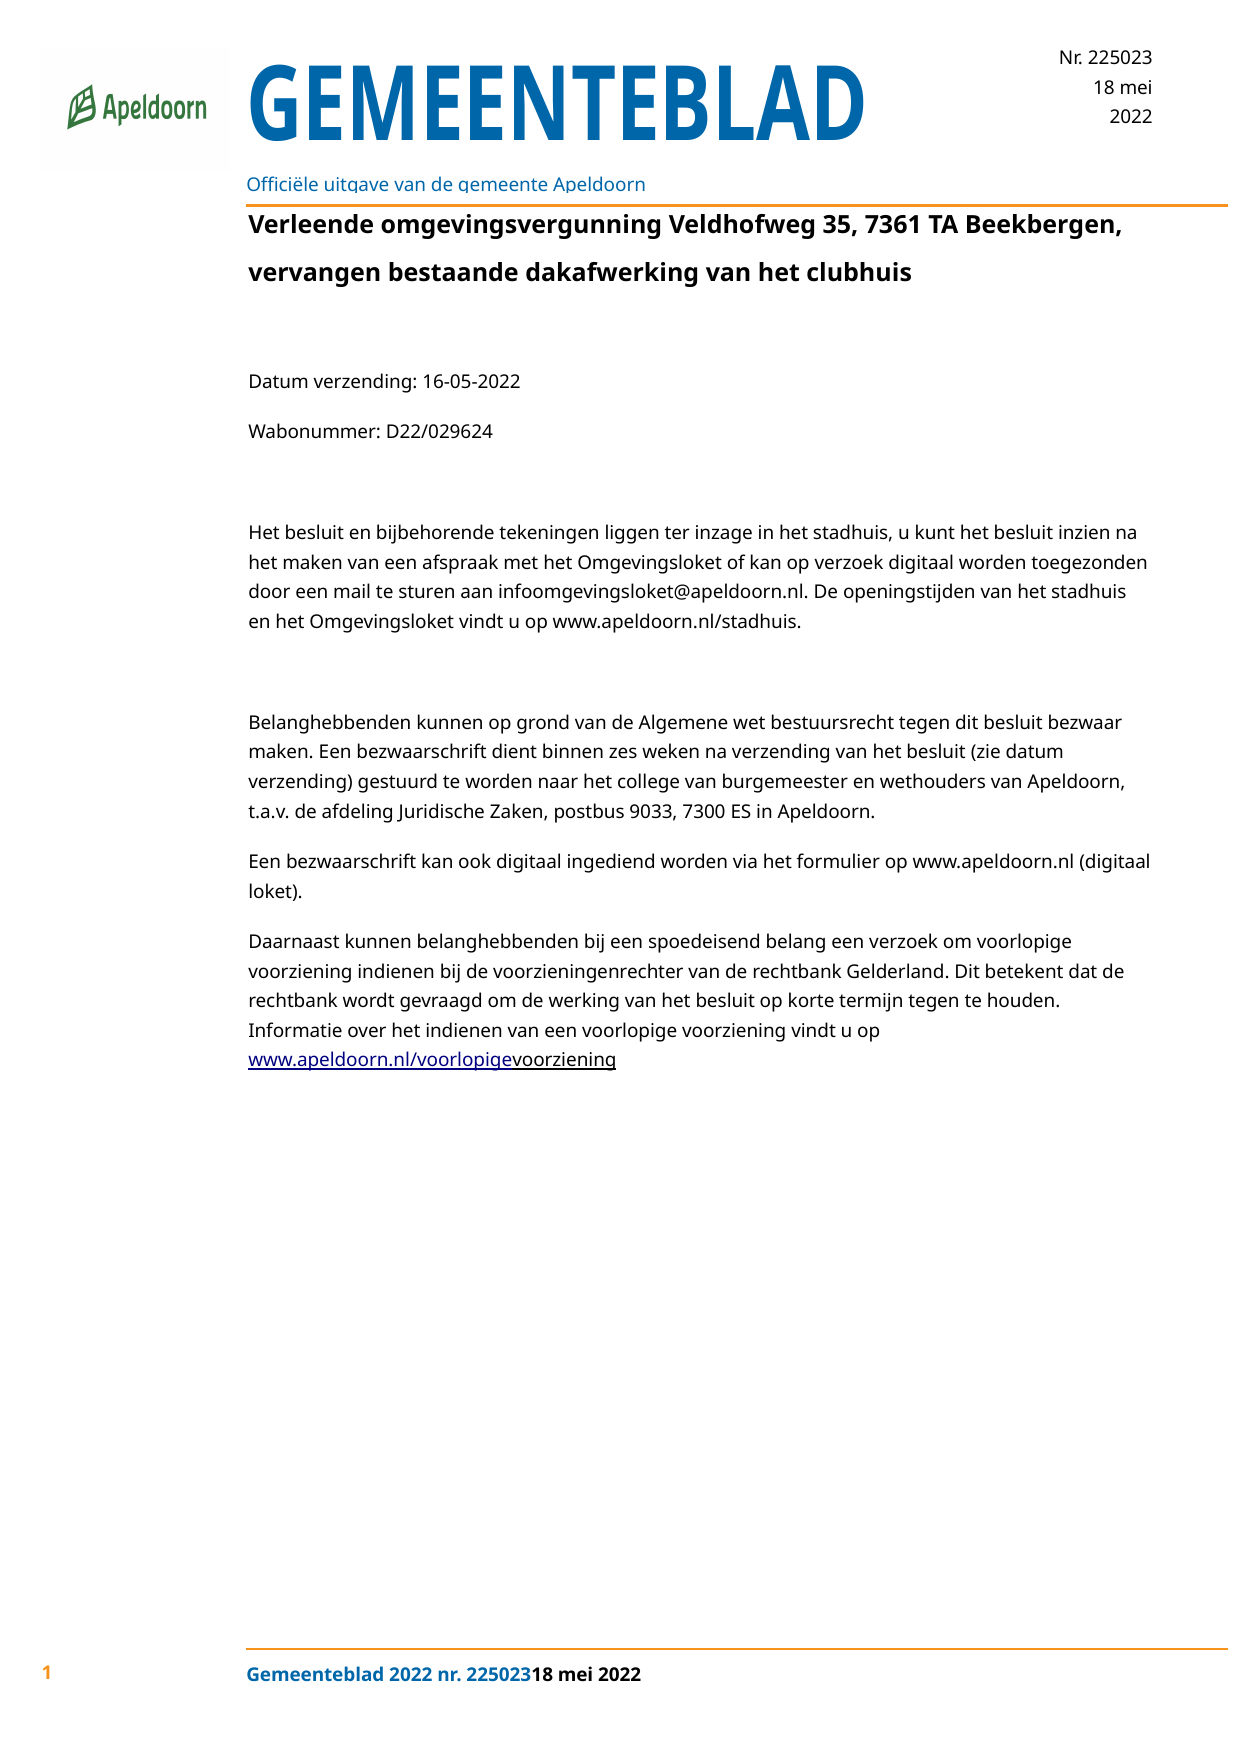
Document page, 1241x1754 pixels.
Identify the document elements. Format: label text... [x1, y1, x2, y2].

text Verleende omgevingsvergunning Veldhofweg 35, 7361 TA Beekbergen, vervangen bestaande dakafwerking van het clubhuis [248, 207, 1152, 288]
text Wabonummer: D22/029624 [248, 419, 1152, 444]
text Het besluit en bijbehorende tekeningen liggen ter inzage in het stadhuis, u kunt het besluit inzien na het maken van een afspraak met het Omgevingsloket of kan op verzoek digitaal worden toegezonden door een mail te sturen aan infoomgevingsloket@apeldoorn.nl. De openingstijden van het stadhuis en het Omgevingsloket vindt u op www.apeldoorn.nl/stadhuis. [248, 519, 1152, 634]
text Datum verzending: 16-05-2022 [248, 368, 1152, 394]
picture [41, 47, 231, 172]
text Een bezwaarschrift kan ook digitaal ingediend worden via het formulier op www.apeldoorn.nl (digitaal loket). [248, 848, 1152, 904]
text Belanghebbenden kunnen op grond van de Algemene wet bestuursrecht tegen dit besluit bezwaar maken. Een bezwaarschrift dient binnen zes weken na verzending van het besluit (zie datum verzending) gestuurd te worden naar het college van burgemeester en wethouders van Apeldoorn, t.a.v. de afdeling Juridische Zaken, postbus 9033, 7300 ES in Apeldoorn. [248, 709, 1152, 824]
text Daarnaast kunnen belanghebbenden bij een spoedeisend belang een verzoek om voorlopige voorziening indienen bij de voorzieningenrechter van de rechtbank Gelderland. Dit betekent dat de rechtbank wordt gevraagd om de werking van het besluit op korte termijn tegen te houden. Informatie over het indienen van een voorlopige voorziening vindt u op www.apeldoorn.nl/voorlopigevoorziening [248, 928, 1152, 1072]
